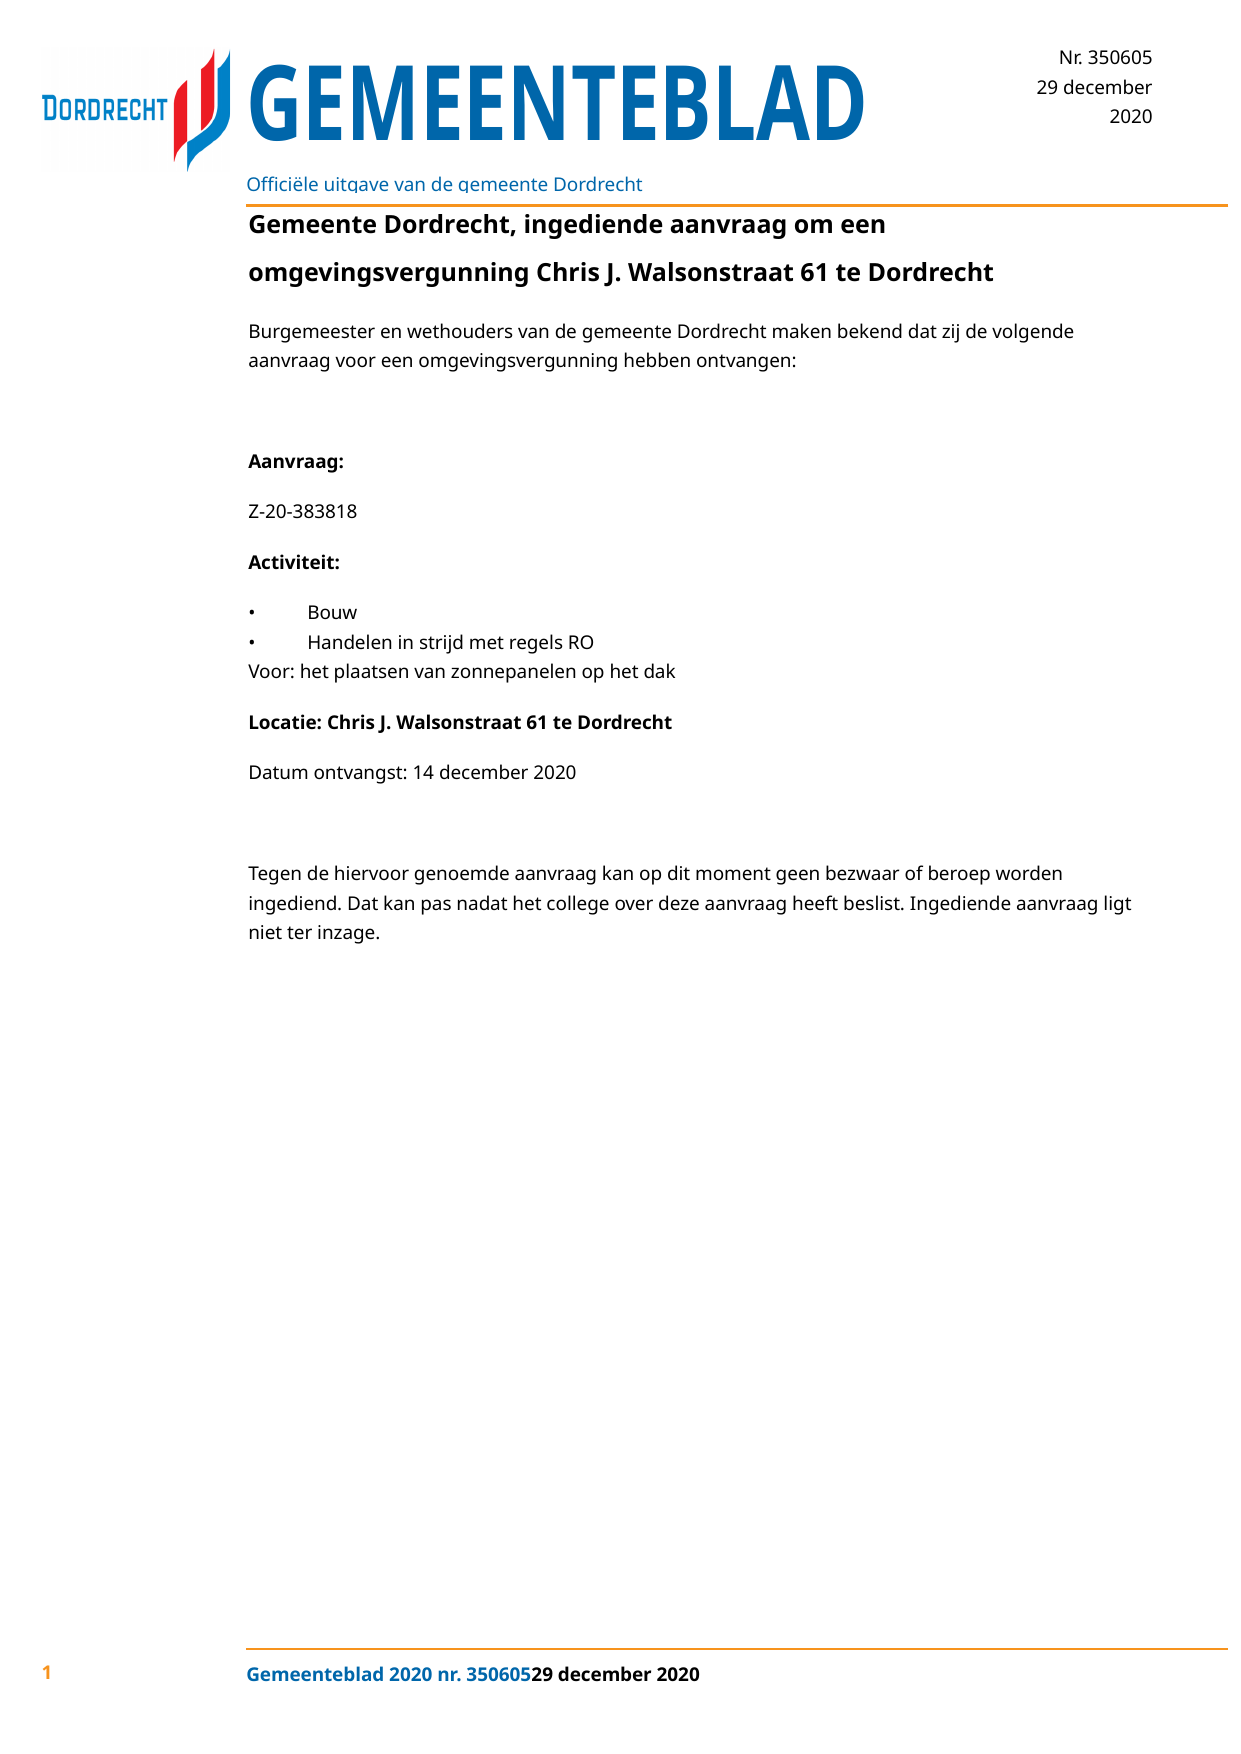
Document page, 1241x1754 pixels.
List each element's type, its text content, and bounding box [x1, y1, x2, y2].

list Bouw [248, 599, 1152, 625]
text Gemeente Dordrecht, ingediende aanvraag om een omgevingsvergunning Chris J. Walsonstraat 61 te Dordrecht [248, 207, 1152, 288]
text Activiteit: [248, 549, 1152, 575]
text Tegen de hiervoor genoemde aanvraag kan op dit moment geen bezwaar of beroep worden ingediend. Dat kan pas nadat het college over deze aanvraag heeft beslist. Ingediende aanvraag ligt niet ter inzage. [248, 860, 1152, 945]
list Handelen in strijd met regels RO [248, 629, 1152, 655]
picture [41, 47, 231, 172]
text Locatie: Chris J. Walsonstraat 61 te Dordrecht [248, 709, 1152, 735]
text Aanvraag: [248, 448, 1152, 474]
text Z-20-383818 [248, 499, 1152, 524]
text Voor: het plaatsen van zonnepanelen op het dak [248, 659, 1152, 684]
text Burgemeester en wethouders van de gemeente Dordrecht maken bekend dat zij de volgende aanvraag voor een omgevingsvergunning hebben ontvangen: [248, 318, 1152, 373]
text Datum ontvangst: 14 december 2020 [248, 759, 1152, 785]
